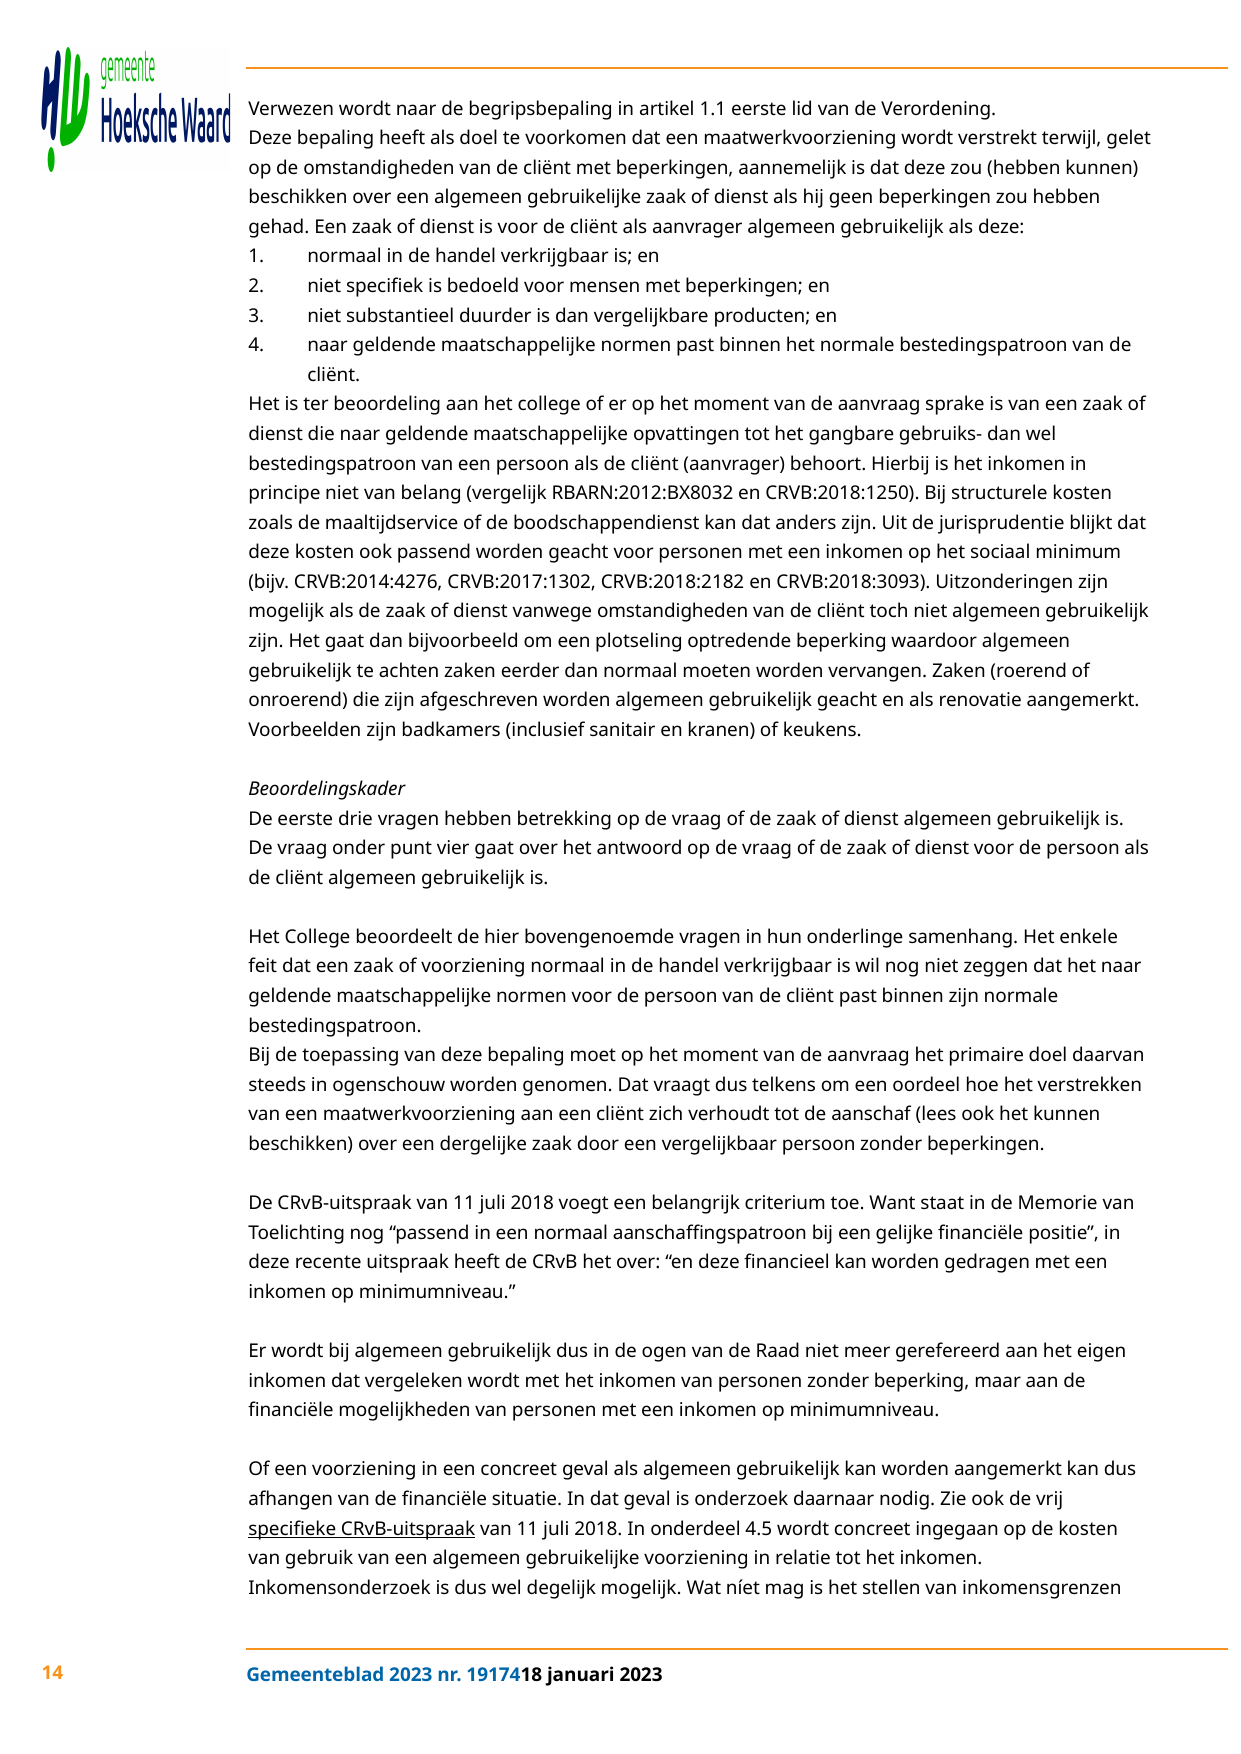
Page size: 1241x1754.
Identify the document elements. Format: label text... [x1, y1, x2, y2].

text Het College beoordeelt de hier bovengenoemde vragen in hun onderlinge samenhang. Het enkele feit dat een zaak of voorziening normaal in de handel verkrijgbaar is wil nog niet zeggen dat het naar geldende maatschappelijke normen voor de persoon van de cliënt past binnen zijn normale bestedingspatroon. [248, 923, 1152, 1038]
list niet substantieel duurder is dan vergelijkbare producten; en [248, 302, 1152, 328]
text Bij de toepassing van deze bepaling moet op het moment van de aanvraag het primaire doel daarvan steeds in ogenschouw worden genomen. Dat vraagt dus telkens om een oordeel hoe het verstrekken van een maatwerkvoorziening aan een cliënt zich verhoudt tot de aanschaf (lees ook het kunnen beschikken) over een dergelijke zaak door een vergelijkbaar persoon zonder beperkingen. [248, 1041, 1152, 1156]
text Verwezen wordt naar de begripsbepaling in artikel 1.1 eerste lid van de Verordening. [248, 95, 1152, 121]
text Het is ter beoordeling aan het college of er op het moment van de aanvraag sprake is van een zaak of dienst die naar geldende maatschappelijke opvattingen tot het gangbare gebruiks- dan wel bestedingspatroon van een persoon als de cliënt (aanvrager) behoort. Hierbij is het inkomen in principe niet van belang (vergelijk RBARN:2012:BX8032 en CRVB:2018:1250). Bij structurele kosten zoals de maaltijdservice of de boodschappendienst kan dat anders zijn. Uit de jurisprudentie blijkt dat deze kosten ook passend worden geacht voor personen met een inkomen op het sociaal minimum (bijv. CRVB:2014:4276, CRVB:2017:1302, CRVB:2018:2182 en CRVB:2018:3093). Uitzonderingen zijn mogelijk als de zaak of dienst vanwege omstandigheden van de cliënt toch niet algemeen gebruikelijk zijn. Het gaat dan bijvoorbeeld om een plotseling optredende beperking waardoor algemeen gebruikelijk te achten zaken eerder dan normaal moeten worden vervangen. Zaken (roerend of onroerend) die zijn afgeschreven worden algemeen gebruikelijk geacht en als renovatie aangemerkt. Voorbeelden zijn badkamers (inclusief sanitair en kranen) of keukens. [248, 391, 1152, 742]
picture [41, 47, 231, 172]
list naar geldende maatschappelijke normen past binnen het normale bestedingspatroon van de cliënt. [248, 331, 1152, 387]
text Beoordelingskader [248, 775, 1152, 801]
list normaal in de handel verkrijgbaar is; en [248, 243, 1152, 268]
text Deze bepaling heeft als doel te voorkomen dat een maatwerkvoorziening wordt verstrekt terwijl, gelet op de omstandigheden van de cliënt met beperkingen, aannemelijk is dat deze zou (hebben kunnen) beschikken over een algemeen gebruikelijke zaak of dienst als hij geen beperkingen zou hebben gehad. Een zaak of dienst is voor de cliënt als aanvrager algemeen gebruikelijk als deze: [248, 124, 1152, 239]
text De CRvB-uitspraak van 11 juli 2018 voegt een belangrijk criterium toe. Want staat in de Memorie van Toelichting nog “passend in een normaal aanschaffingspatroon bij een gelijke financiële positie”, in deze recente uitspraak heeft de CRvB het over: “en deze financieel kan worden gedragen met een inkomen op minimumniveau.” [248, 1189, 1152, 1304]
text De eerste drie vragen hebben betrekking op de vraag of de zaak of dienst algemeen gebruikelijk is. De vraag onder punt vier gaat over het antwoord op de vraag of de zaak of dienst voor de persoon als de cliënt algemeen gebruikelijk is. [248, 805, 1152, 890]
text Er wordt bij algemeen gebruikelijk dus in de ogen van de Raad niet meer gerefereerd aan het eigen inkomen dat vergeleken wordt met het inkomen van personen zonder beperking, maar aan de financiële mogelijkheden van personen met een inkomen op minimumniveau. [248, 1337, 1152, 1422]
list niet specifiek is bedoeld voor mensen met beperkingen; en [248, 272, 1152, 298]
text Of een voorziening in een concreet geval als algemeen gebruikelijk kan worden aangemerkt kan dus afhangen van de financiële situatie. In dat geval is onderzoek daarnaar nodig. Zie ook de vrij specifieke CRvB-uitspraak van 11 juli 2018. In onderdeel 4.5 wordt concreet ingegaan op de kosten van gebruik van een algemeen gebruikelijke voorziening in relatie tot het inkomen. Inkomensonderzoek is dus wel degelijk mogelijk. Wat níet mag is het stellen van inkomensgrenzen [248, 1456, 1152, 1600]
